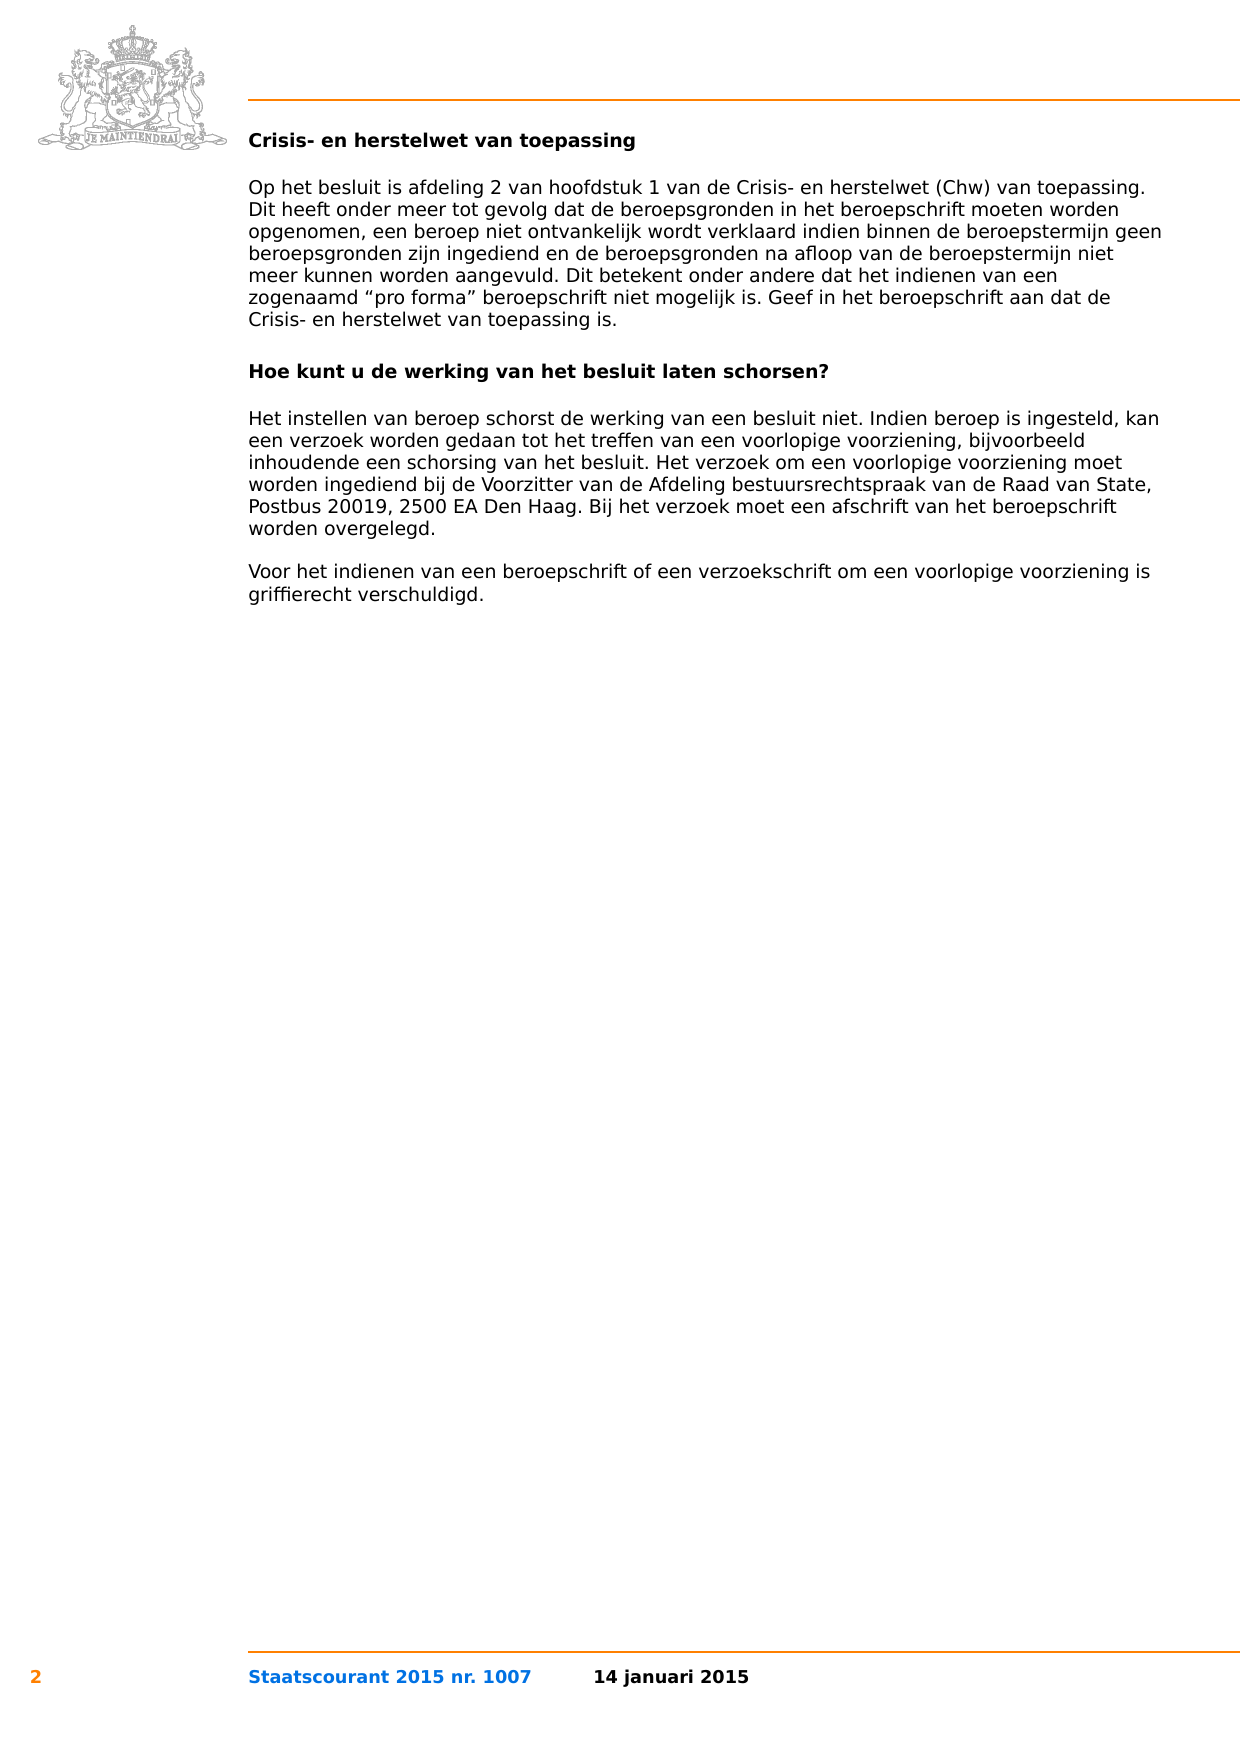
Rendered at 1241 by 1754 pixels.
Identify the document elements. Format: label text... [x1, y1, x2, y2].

subtitle Hoe kunt u de werking van het besluit laten schorsen? [248, 361, 1163, 383]
subtitle Crisis- en herstelwet van toepassing [248, 130, 1163, 152]
text Het instellen van beroep schorst de werking van een besluit niet. Indien beroep is ingesteld, kan een verzoek worden gedaan tot het treffen van een voorlopige voorziening, bijvoorbeeld inhoudende een schorsing van het besluit. Het verzoek om een voorlopige voorziening moet worden ingediend bij de Voorzitter van de Afdeling bestuursrechtspraak van de Raad van State, Postbus 20019, 2500 EA Den Haag. Bij het verzoek moet een afschrift van het beroepschrift worden overgelegd. [248, 408, 1163, 539]
text Op het besluit is afdeling 2 van hoofdstuk 1 van de Crisis- en herstelwet (Chw) van toepassing. Dit heeft onder meer tot gevolg dat de beroepsgronden in het beroepschrift moeten worden opgenomen, een beroep niet ontvankelijk wordt verklaard indien binnen de beroepstermijn geen beroepsgronden zijn ingediend en de beroepsgronden na afloop van de beroepstermijn niet meer kunnen worden aangevuld. Dit betekent onder andere dat het indienen van een zogenaamd “pro forma” beroepschrift niet mogelijk is. Geef in het beroepschrift aan dat de Crisis- en herstelwet van toepassing is. [248, 177, 1163, 331]
text Voor het indienen van een beroepschrift of een verzoekschrift om een voorlopige voorziening is griffierecht verschuldigd. [248, 561, 1163, 605]
picture [38, 25, 227, 150]
